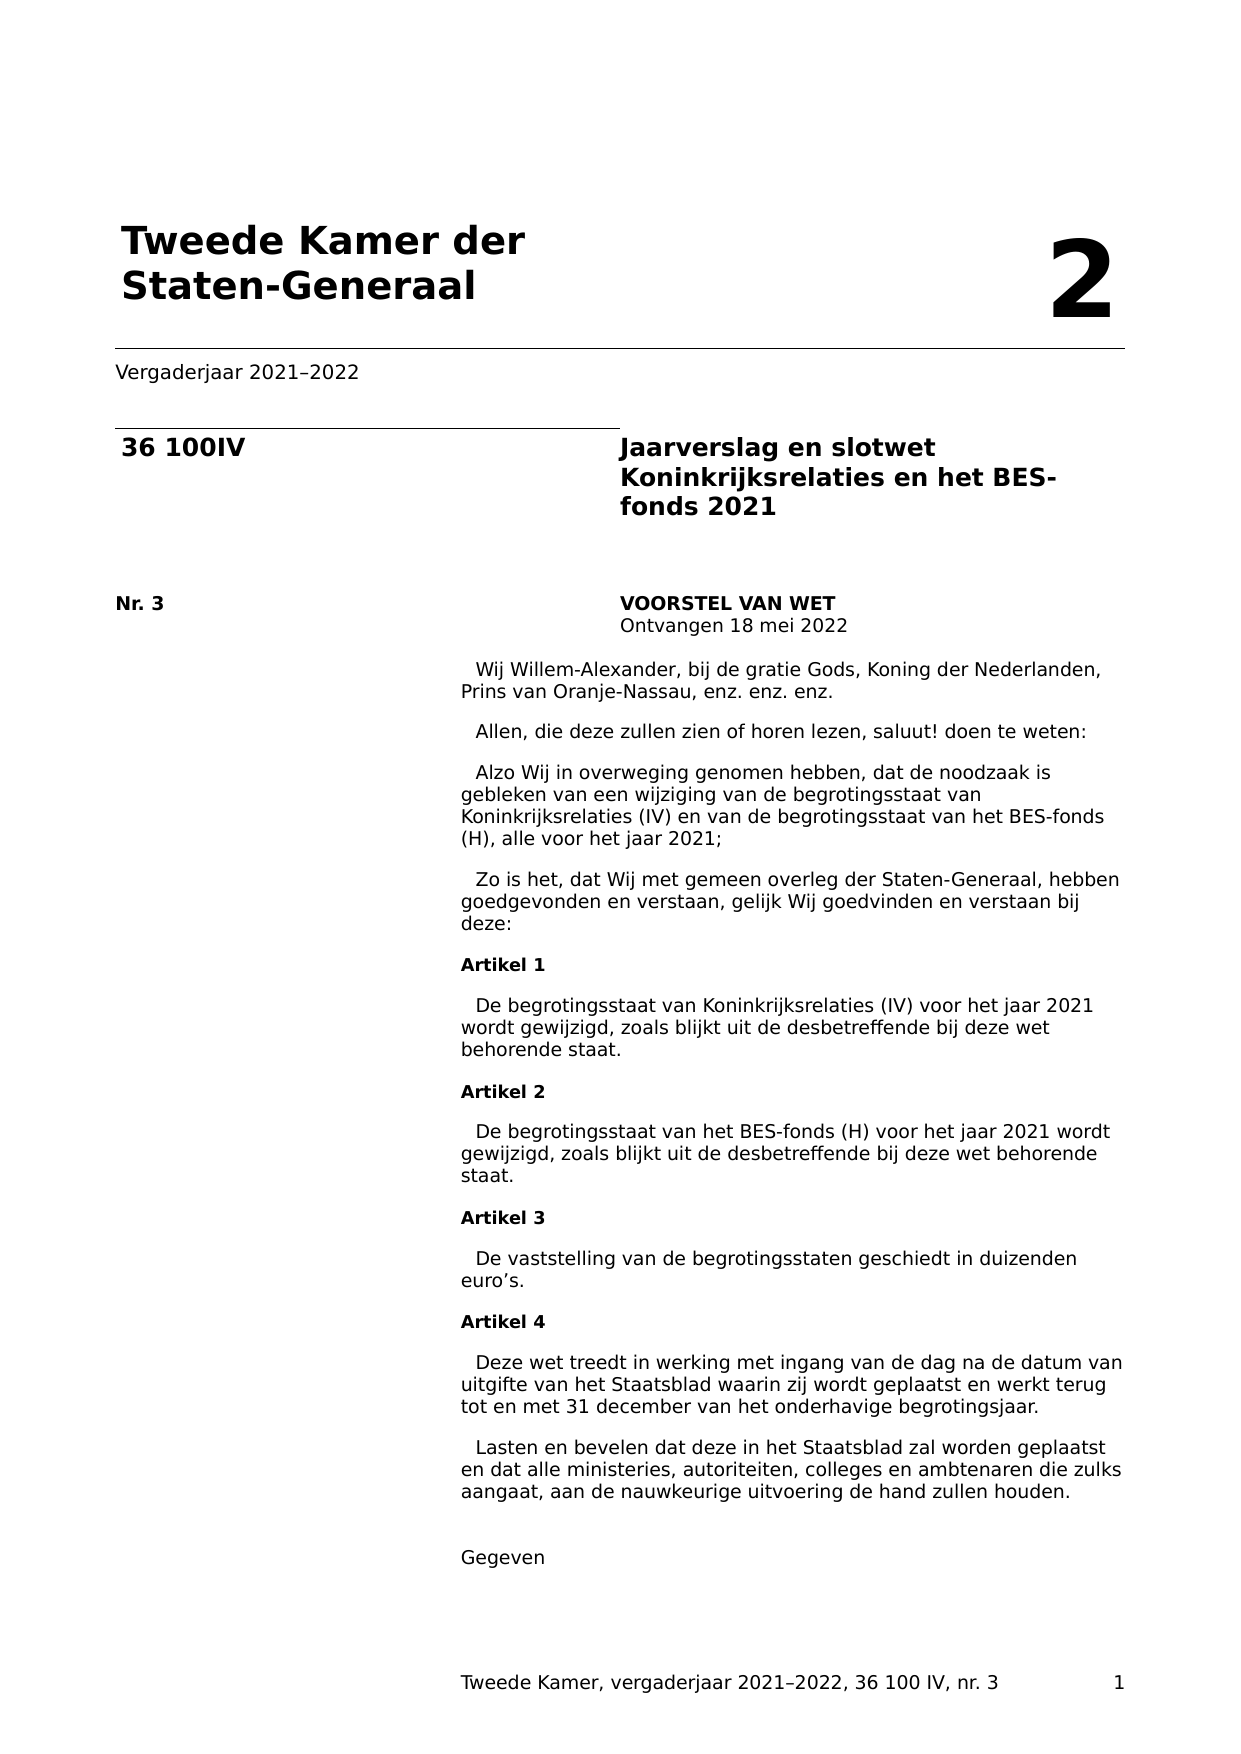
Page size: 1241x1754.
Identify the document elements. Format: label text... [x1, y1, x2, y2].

title Artikel 3 [461, 1206, 1125, 1229]
text De vaststelling van de begrotingsstaten geschiedt in duizenden euro’s. [461, 1248, 1125, 1292]
text Gegeven [461, 1547, 1125, 1569]
table_header Nr. 3 [115, 593, 620, 658]
text De begrotingsstaat van Koninkrijksrelaties (IV) voor het jaar 2021 wordt gewijzigd, zoals blijkt uit de desbetreffende bij deze wet behorende staat. [461, 995, 1125, 1061]
title Artikel 2 [461, 1080, 1125, 1103]
title Artikel 1 [461, 953, 1125, 976]
table_header 2 [620, 213, 1125, 348]
text Alzo Wij in overweging genomen hebben, dat de noodzaak is gebleken van een wijziging van de begrotingsstaat van Koninkrijksrelaties (IV) en van de begrotingsstaat van het BES-fonds (H), alle voor het jaar 2021; [461, 762, 1125, 850]
table_header 36 100IV [115, 429, 620, 527]
table_cell Vergaderjaar 2021–2022 [115, 349, 1125, 384]
text Deze wet treedt in werking met ingang van de dag na de datum van uitgifte van het Staatsblad waarin zij wordt geplaatst en werkt terug tot en met 31 december van het onderhavige begrotingsjaar. [461, 1352, 1125, 1418]
text Allen, die deze zullen zien of horen lezen, saluut! doen te weten: [461, 721, 1125, 743]
text Lasten en bevelen dat deze in het Staatsblad zal worden geplaatst en dat alle ministeries, autoriteiten, colleges en ambtenaren die zulks aangaat, aan de nauwkeurige uitvoering de hand zullen houden. [461, 1437, 1125, 1525]
text De begrotingsstaat van het BES-fonds (H) voor het jaar 2021 wordt gewijzigd, zoals blijkt uit de desbetreffende bij deze wet behorende staat. [461, 1121, 1125, 1187]
table_header Voorstel van wet Ontvangen 18 mei 2022 [620, 593, 1125, 658]
title Artikel 4 [461, 1310, 1125, 1333]
table_header Jaarverslag en slotwet Koninkrijksrelaties en het BES-fonds 2021 [620, 428, 1125, 527]
text Zo is het, dat Wij met gemeen overleg der Staten-Generaal, hebben goedgevonden en verstaan, gelijk Wij goedvinden en verstaan bij deze: [461, 869, 1125, 934]
text Wij Willem-Alexander, bij de gratie Gods, Koning der Nederlanden, Prins van Oranje-Nassau, enz. enz. enz. [461, 658, 1125, 702]
table_header Tweede Kamer der Staten-Generaal [115, 213, 620, 348]
